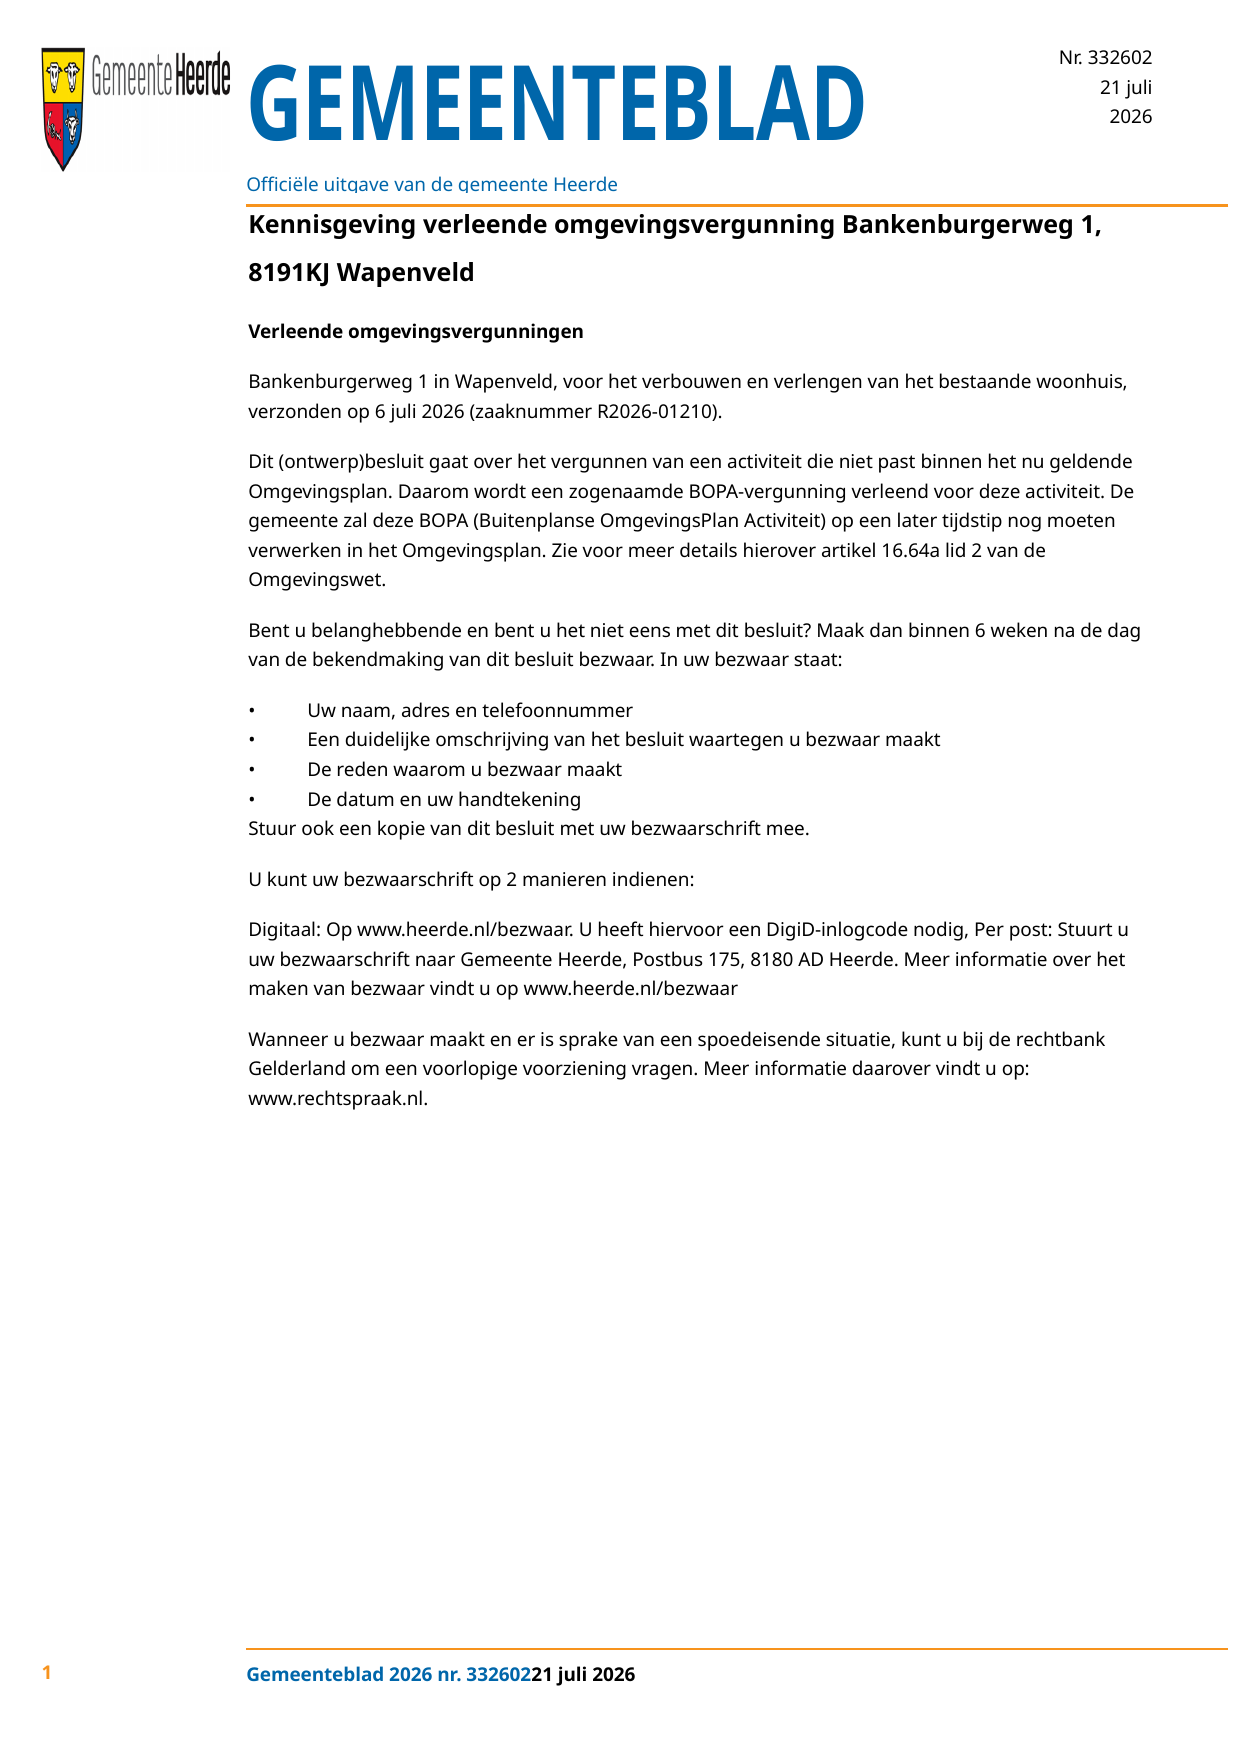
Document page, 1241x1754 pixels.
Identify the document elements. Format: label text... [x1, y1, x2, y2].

picture [41, 47, 231, 172]
list Uw naam, adres en telefoonnummer [248, 697, 1152, 723]
text U kunt uw bezwaarschrift op 2 manieren indienen: [248, 866, 1152, 892]
text Dit (ontwerp)besluit gaat over het vergunnen van een activiteit die niet past binnen het nu geldende Omgevingsplan. Daarom wordt een zogenaamde BOPA-vergunning verleend voor deze activiteit. De gemeente zal deze BOPA (Buitenplanse OmgevingsPlan Activiteit) op een later tijdstip nog moeten verwerken in het Omgevingsplan. Zie voor meer details hierover artikel 16.64a lid 2 van de Omgevingswet. [248, 448, 1152, 592]
list Een duidelijke omschrijving van het besluit waartegen u bezwaar maakt [248, 727, 1152, 752]
text Kennisgeving verleende omgevingsvergunning Bankenburgerweg 1, 8191KJ Wapenveld [248, 207, 1152, 288]
text Bankenburgerweg 1 in Wapenveld, voor het verbouwen en verlengen van het bestaande woonhuis, verzonden op 6 juli 2026 (zaaknummer R2026-01210). [248, 368, 1152, 424]
list De reden waarom u bezwaar maakt [248, 756, 1152, 782]
list De datum en uw handtekening [248, 786, 1152, 812]
text Wanneer u bezwaar maakt en er is sprake van een spoedeisende situatie, kunt u bij de rechtbank Gelderland om een voorlopige voorziening vragen. Meer informatie daarover vindt u op: www.rechtspraak.nl. [248, 1026, 1152, 1111]
text Digitaal: Op www.heerde.nl/bezwaar. U heeft hiervoor een DigiD-inlogcode nodig, Per post: Stuurt u uw bezwaarschrift naar Gemeente Heerde, Postbus 175, 8180 AD Heerde. Meer informatie over het maken van bezwaar vindt u op www.heerde.nl/bezwaar [248, 916, 1152, 1001]
text Bent u belanghebbende en bent u het niet eens met dit besluit? Maak dan binnen 6 weken na de dag van de bekendmaking van dit besluit bezwaar. In uw bezwaar staat: [248, 617, 1152, 672]
text Verleende omgevingsvergunningen [248, 318, 1152, 344]
text Stuur ook een kopie van dit besluit met uw bezwaarschrift mee. [248, 815, 1152, 841]
